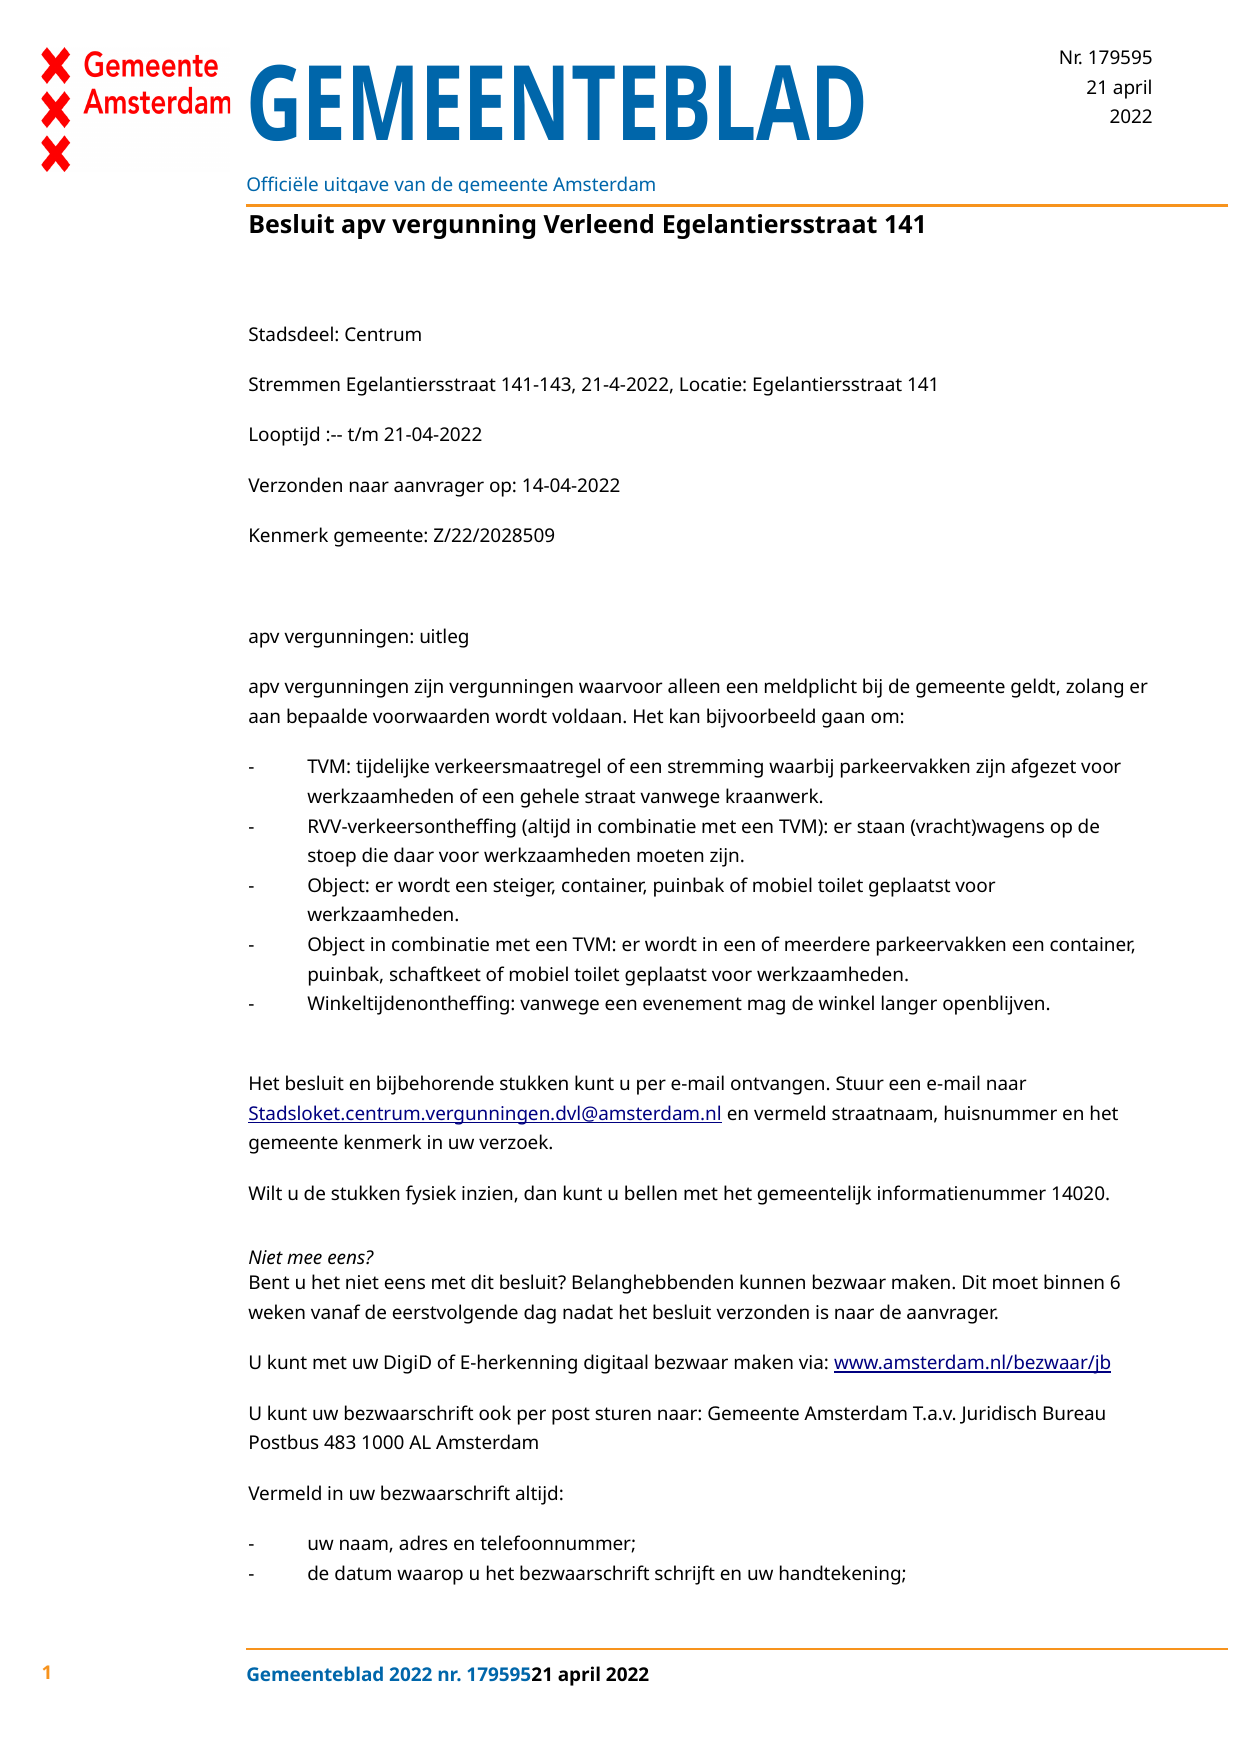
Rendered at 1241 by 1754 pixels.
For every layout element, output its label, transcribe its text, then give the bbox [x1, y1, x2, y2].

list Object: er wordt een steiger, container, puinbak of mobiel toilet geplaatst voor werkzaamheden. [248, 872, 1152, 927]
text Looptijd :-- t/m 21-04-2022 [248, 422, 1152, 447]
text U kunt uw bezwaarschrift ook per post sturen naar: Gemeente Amsterdam T.a.v. Juridisch Bureau Postbus 483 1000 AL Amsterdam [248, 1400, 1152, 1455]
text U kunt met uw DigiD of E-herkenning digitaal bezwaar maken via: www.amsterdam.nl/bezwaar/jb [248, 1349, 1152, 1375]
text Besluit apv vergunning Verleend Egelantiersstraat 141 [248, 207, 1152, 241]
list uw naam, adres en telefoonnummer; [248, 1530, 1152, 1556]
list de datum waarop u het bezwaarschrift schrijft en uw handtekening; [248, 1560, 1152, 1586]
text Bent u het niet eens met dit besluit? Belanghebbenden kunnen bezwaar maken. Dit moet binnen 6 weken vanaf de eerstvolgende dag nadat het besluit verzonden is naar de aanvrager. [248, 1269, 1152, 1325]
text Wilt u de stukken fysiek inzien, dan kunt u bellen met het gemeentelijk informatienummer 14020. [248, 1180, 1152, 1206]
list TVM: tijdelijke verkeersmaatregel of een stremming waarbij parkeervakken zijn afgezet voor werkzaamheden of een gehele straat vanwege kraanwerk. [248, 754, 1152, 809]
text apv vergunningen: uitleg [248, 623, 1152, 649]
text Verzonden naar aanvrager op: 14-04-2022 [248, 472, 1152, 498]
text Stadsdeel: Centrum [248, 321, 1152, 346]
text Niet mee eens? [248, 1244, 1152, 1269]
list Winkeltijdenontheffing: vanwege een evenement mag de winkel langer openblijven. [248, 990, 1152, 1016]
list Object in combinatie met een TVM: er wordt in een of meerdere parkeervakken een container, puinbak, schaftkeet of mobiel toilet geplaatst voor werkzaamheden. [248, 931, 1152, 986]
list RVV-verkeersontheffing (altijd in combinatie met een TVM): er staan (vracht)wagens op de stoep die daar voor werkzaamheden moeten zijn. [248, 813, 1152, 868]
text Stremmen Egelantiersstraat 141-143, 21-4-2022, Locatie: Egelantiersstraat 141 [248, 371, 1152, 397]
text Kenmerk gemeente: Z/22/2028509 [248, 522, 1152, 548]
picture [41, 47, 231, 172]
text Het besluit en bijbehorende stukken kunt u per e-mail ontvangen. Stuur een e-mail naar Stadsloket.centrum.vergunningen.dvl@amsterdam.nl en vermeld straatnaam, huisnummer en het gemeente kenmerk in uw verzoek. [248, 1070, 1152, 1155]
text Vermeld in uw bezwaarschrift altijd: [248, 1480, 1152, 1506]
text apv vergunningen zijn vergunningen waarvoor alleen een meldplicht bij de gemeente geldt, zolang er aan bepaalde voorwaarden wordt voldaan. Het kan bijvoorbeeld gaan om: [248, 674, 1152, 729]
